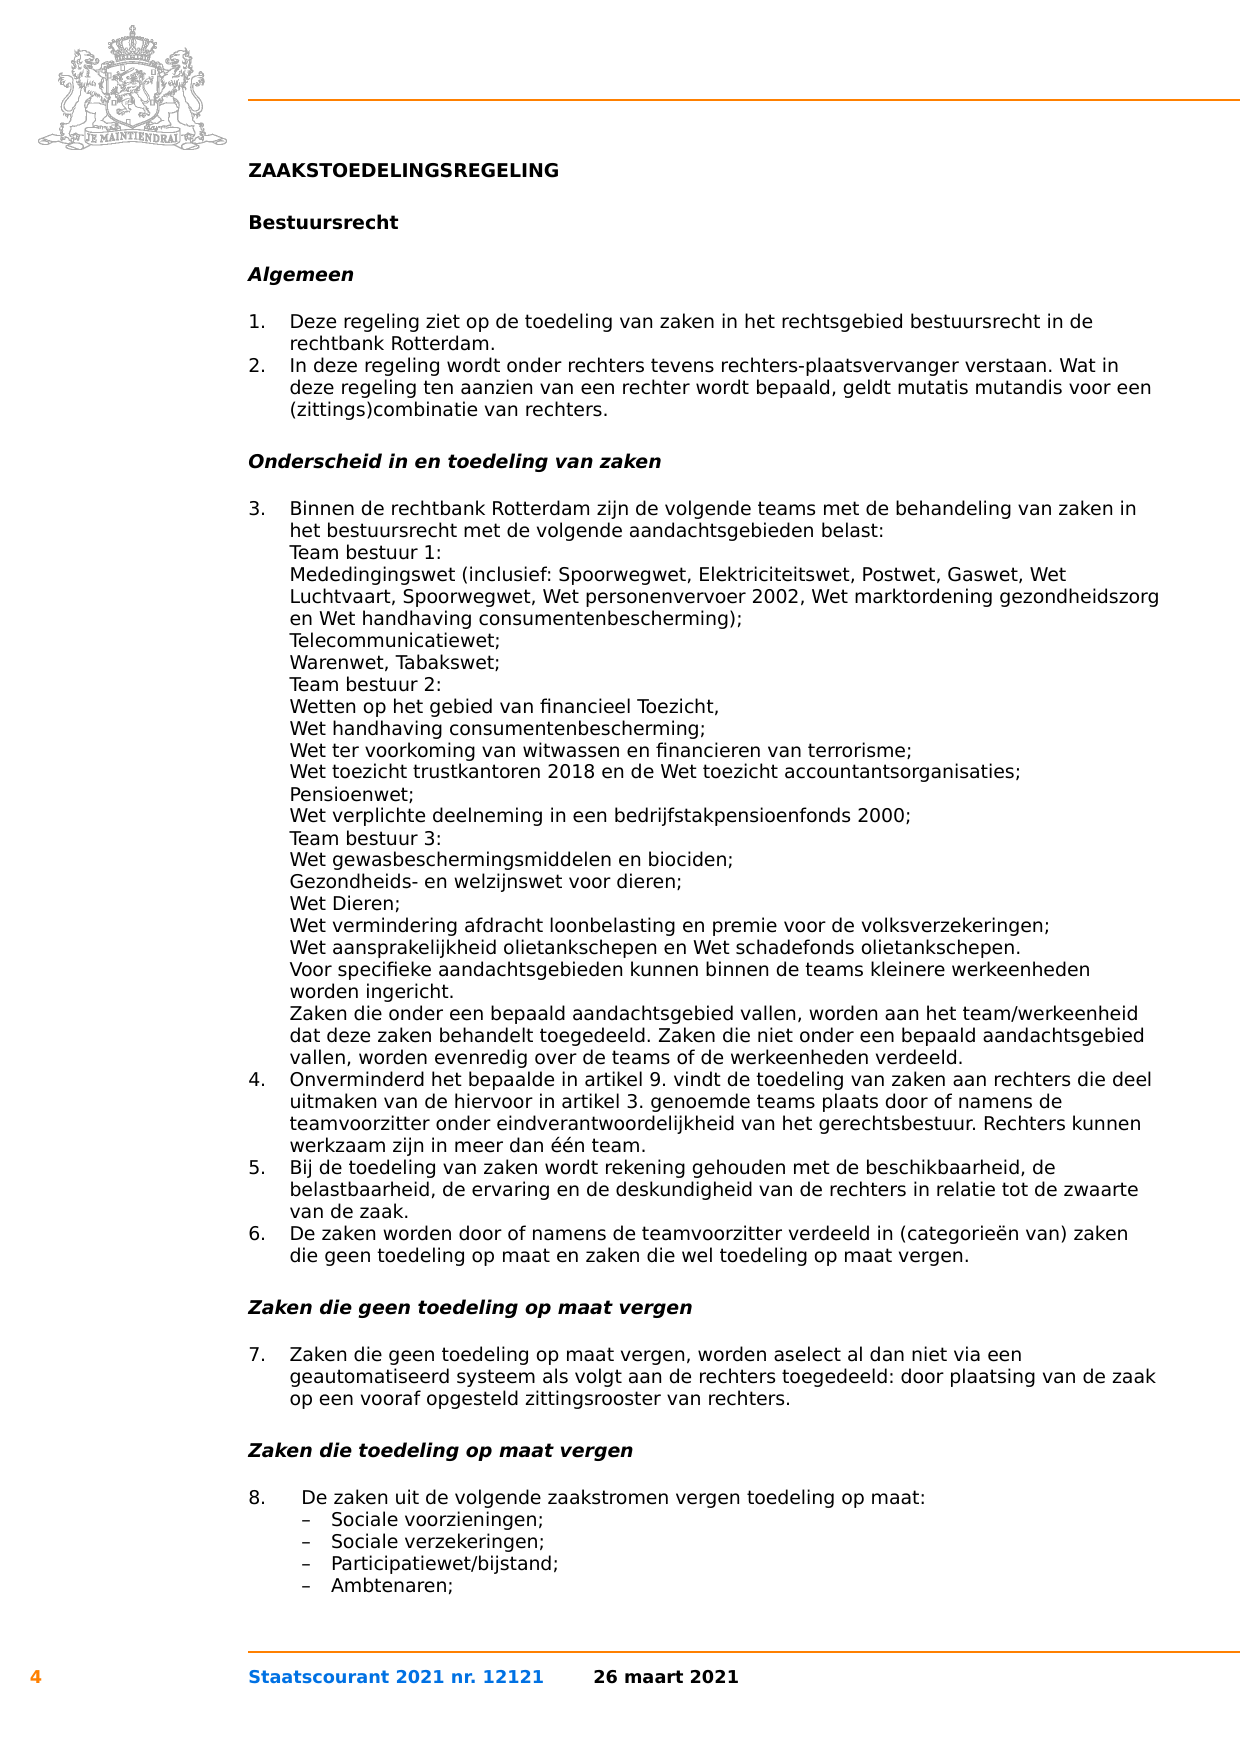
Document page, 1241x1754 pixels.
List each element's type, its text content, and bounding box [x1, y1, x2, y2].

text Wet Dieren; [289, 893, 1163, 915]
text Mededingingswet (inclusief: Spoorwegwet, Elektriciteitswet, Postwet, Gaswet, Wet Luchtvaart, Spoorwegwet, Wet personenvervoer 2002, Wet marktordening gezondheidszorg en Wet handhaving consumentenbescherming); [289, 564, 1163, 629]
text – Sociale voorzieningen; [301, 1509, 1163, 1531]
text 4. Onverminderd het bepaalde in artikel 9. vindt de toedeling van zaken aan rechters die deel uitmaken van de hiervoor in artikel 3. genoemde teams plaats door of namens de teamvoorzitter onder eindverantwoordelijkheid van het gerechtsbestuur. Rechters kunnen werkzaam zijn in meer dan één team. [248, 1069, 1163, 1157]
text Wet vermindering afdracht loonbelasting en premie voor de volksverzekeringen; [289, 915, 1163, 937]
text – Participatiewet/bijstand; [301, 1553, 1163, 1575]
text 7. Zaken die geen toedeling op maat vergen, worden aselect al dan niet via een geautomatiseerd systeem als volgt aan de rechters toegedeeld: door plaatsing van de zaak op een vooraf opgesteld zittingsrooster van rechters. [248, 1344, 1163, 1410]
text – Ambtenaren; [301, 1575, 1163, 1597]
subtitle Onderscheid in en toedeling van zaken [248, 451, 1163, 473]
text Wet aansprakelijkheid olietankschepen en Wet schadefonds olietankschepen. [289, 937, 1163, 959]
text Team bestuur 3: [289, 827, 1163, 849]
subtitle Bestuursrecht [248, 212, 1163, 234]
text Wet verplichte deelneming in een bedrijfstakpensioenfonds 2000; [289, 805, 1163, 827]
text Warenwet, Tabakswet; [289, 652, 1163, 673]
subtitle ZAAKSTOEDELINGSREGELING [248, 160, 1163, 182]
text Pensioenwet; [289, 783, 1163, 805]
text Wet toezicht trustkantoren 2018 en de Wet toezicht accountantsorganisaties; [289, 761, 1163, 783]
picture [38, 25, 227, 150]
text Voor specifieke aandachtsgebieden kunnen binnen de teams kleinere werkeenheden worden ingericht. [289, 959, 1163, 1003]
text 1. Deze regeling ziet op de toedeling van zaken in het rechtsgebied bestuursrecht in de rechtbank Rotterdam. [248, 311, 1163, 355]
subtitle Zaken die toedeling op maat vergen [248, 1440, 1163, 1462]
text 8. De zaken uit de volgende zaakstromen vergen toedeling op maat: [248, 1487, 1163, 1509]
subtitle Zaken die geen toedeling op maat vergen [248, 1297, 1163, 1319]
text Zaken die onder een bepaald aandachtsgebied vallen, worden aan het team/werkeenheid dat deze zaken behandelt toegedeeld. Zaken die niet onder een bepaald aandachtsgebied vallen, worden evenredig over de teams of de werkeenheden verdeeld. [289, 1003, 1163, 1069]
text 3. Binnen de rechtbank Rotterdam zijn de volgende teams met de behandeling van zaken in het bestuursrecht met de volgende aandachtsgebieden belast: [248, 498, 1163, 542]
subtitle Algemeen [248, 264, 1163, 286]
text Wet handhaving consumentenbescherming; [289, 717, 1163, 739]
text Gezondheids- en welzijnswet voor dieren; [289, 871, 1163, 893]
text Wet gewasbeschermingsmiddelen en biociden; [289, 849, 1163, 871]
text – Sociale verzekeringen; [301, 1531, 1163, 1553]
text 6. De zaken worden door of namens de teamvoorzitter verdeeld in (categorieën van) zaken die geen toedeling op maat en zaken die wel toedeling op maat vergen. [248, 1223, 1163, 1267]
text 2. In deze regeling wordt onder rechters tevens rechters-plaatsvervanger verstaan. Wat in deze regeling ten aanzien van een rechter wordt bepaald, geldt mutatis mutandis voor een (zittings)combinatie van rechters. [248, 355, 1163, 421]
text Team bestuur 2: [289, 673, 1163, 696]
text Wet ter voorkoming van witwassen en financieren van terrorisme; [289, 739, 1163, 761]
text Telecommunicatiewet; [289, 629, 1163, 652]
text 5. Bij de toedeling van zaken wordt rekening gehouden met de beschikbaarheid, de belastbaarheid, de ervaring en de deskundigheid van de rechters in relatie tot de zwaarte van de zaak. [248, 1157, 1163, 1223]
text Team bestuur 1: [289, 542, 1163, 564]
text Wetten op het gebied van financieel Toezicht, [289, 696, 1163, 717]
